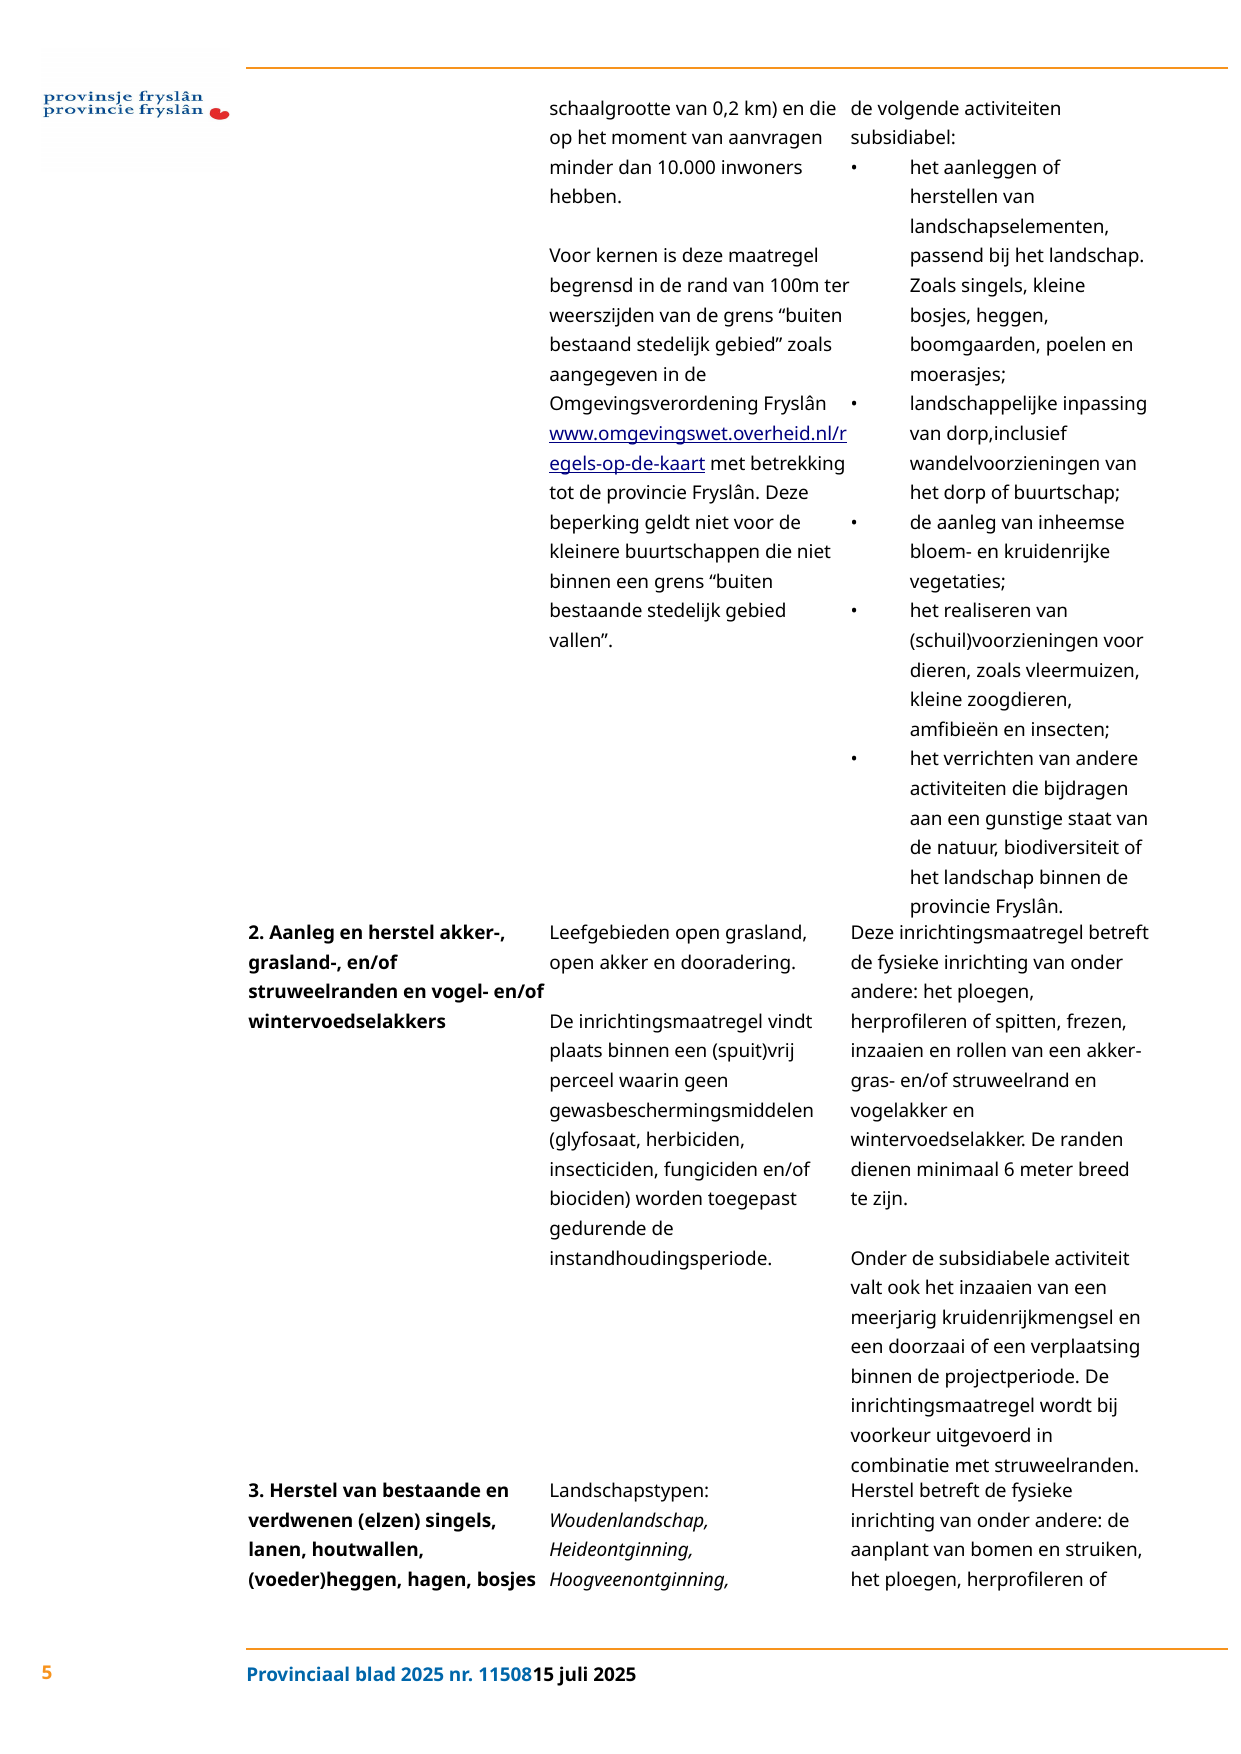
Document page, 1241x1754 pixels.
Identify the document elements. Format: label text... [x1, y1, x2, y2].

table_cell [248, 95, 549, 919]
table_cell 3. Herstel van bestaande en verdwenen (elzen) singels, lanen, houtwallen, (voeder)heggen, hagen, bosjes [248, 1478, 549, 1592]
table_cell Herstel betreft de fysieke inrichting van onder andere: de aanplant van bomen en struiken, het ploegen, herprofileren of [850, 1478, 1152, 1592]
table_cell 2. Aanleg en herstel akker-, grasland-, en/of struweelranden en vogel- en/of wintervoedselakkers [248, 919, 549, 1477]
picture [41, 47, 231, 172]
table_cell de volgende activiteiten subsidiabel: het aanleggen of herstellen van landschapselementen, passend bij het landschap. Zoals singels, kleine bosjes, heggen, boomgaarden, poelen en moerasjes; landschappelijke inpassing van dorp,inclusief wandelvoorzieningen van het dorp of buurtschap; de aanleg van inheemse bloem- en kruidenrijke vegetaties; het realiseren van (schuil)voorzieningen voor dieren, zoals vleermuizen, kleine zoogdieren, amfibieën en insecten; het verrichten van andere activiteiten die bijdragen aan een gunstige staat van de natuur, biodiversiteit of het landschap binnen de provincie Fryslân. [850, 95, 1152, 919]
table_cell schaalgrootte van 0,2 km) en die op het moment van aanvragen minder dan 10.000 inwoners hebben. Voor kernen is deze maatregel begrensd in de rand van 100m ter weerszijden van de grens “buiten bestaand stedelijk gebied” zoals aangegeven in de Omgevingsverordening Fryslân www.omgevingswet.overheid.nl/regels-op-de-kaart met betrekking tot de provincie Fryslân. Deze beperking geldt niet voor de kleinere buurtschappen die niet binnen een grens “buiten bestaande stedelijk gebied vallen”. [549, 95, 850, 919]
table_cell Leefgebieden open grasland, open akker en dooradering. De inrichtingsmaatregel vindt plaats binnen een (spuit)vrij perceel waarin geen gewasbeschermingsmiddelen (glyfosaat, herbiciden, insecticiden, fungiciden en/of biociden) worden toegepast gedurende de instandhoudingsperiode. [549, 919, 850, 1477]
table_cell Deze inrichtingsmaatregel betreft de fysieke inrichting van onder andere: het ploegen, herprofileren of spitten, frezen, inzaaien en rollen van een akker- gras- en/of struweelrand en vogelakker en wintervoedselakker. De randen dienen minimaal 6 meter breed te zijn. Onder de subsidiabele activiteit valt ook het inzaaien van een meerjarig kruidenrijkmengsel en een doorzaai of een verplaatsing binnen de projectperiode. De inrichtingsmaatregel wordt bij voorkeur uitgevoerd in combinatie met struweelranden. [850, 919, 1152, 1477]
table_cell Landschapstypen: Woudenlandschap, Heideontginning, Hoogveenontginning, [549, 1478, 850, 1592]
